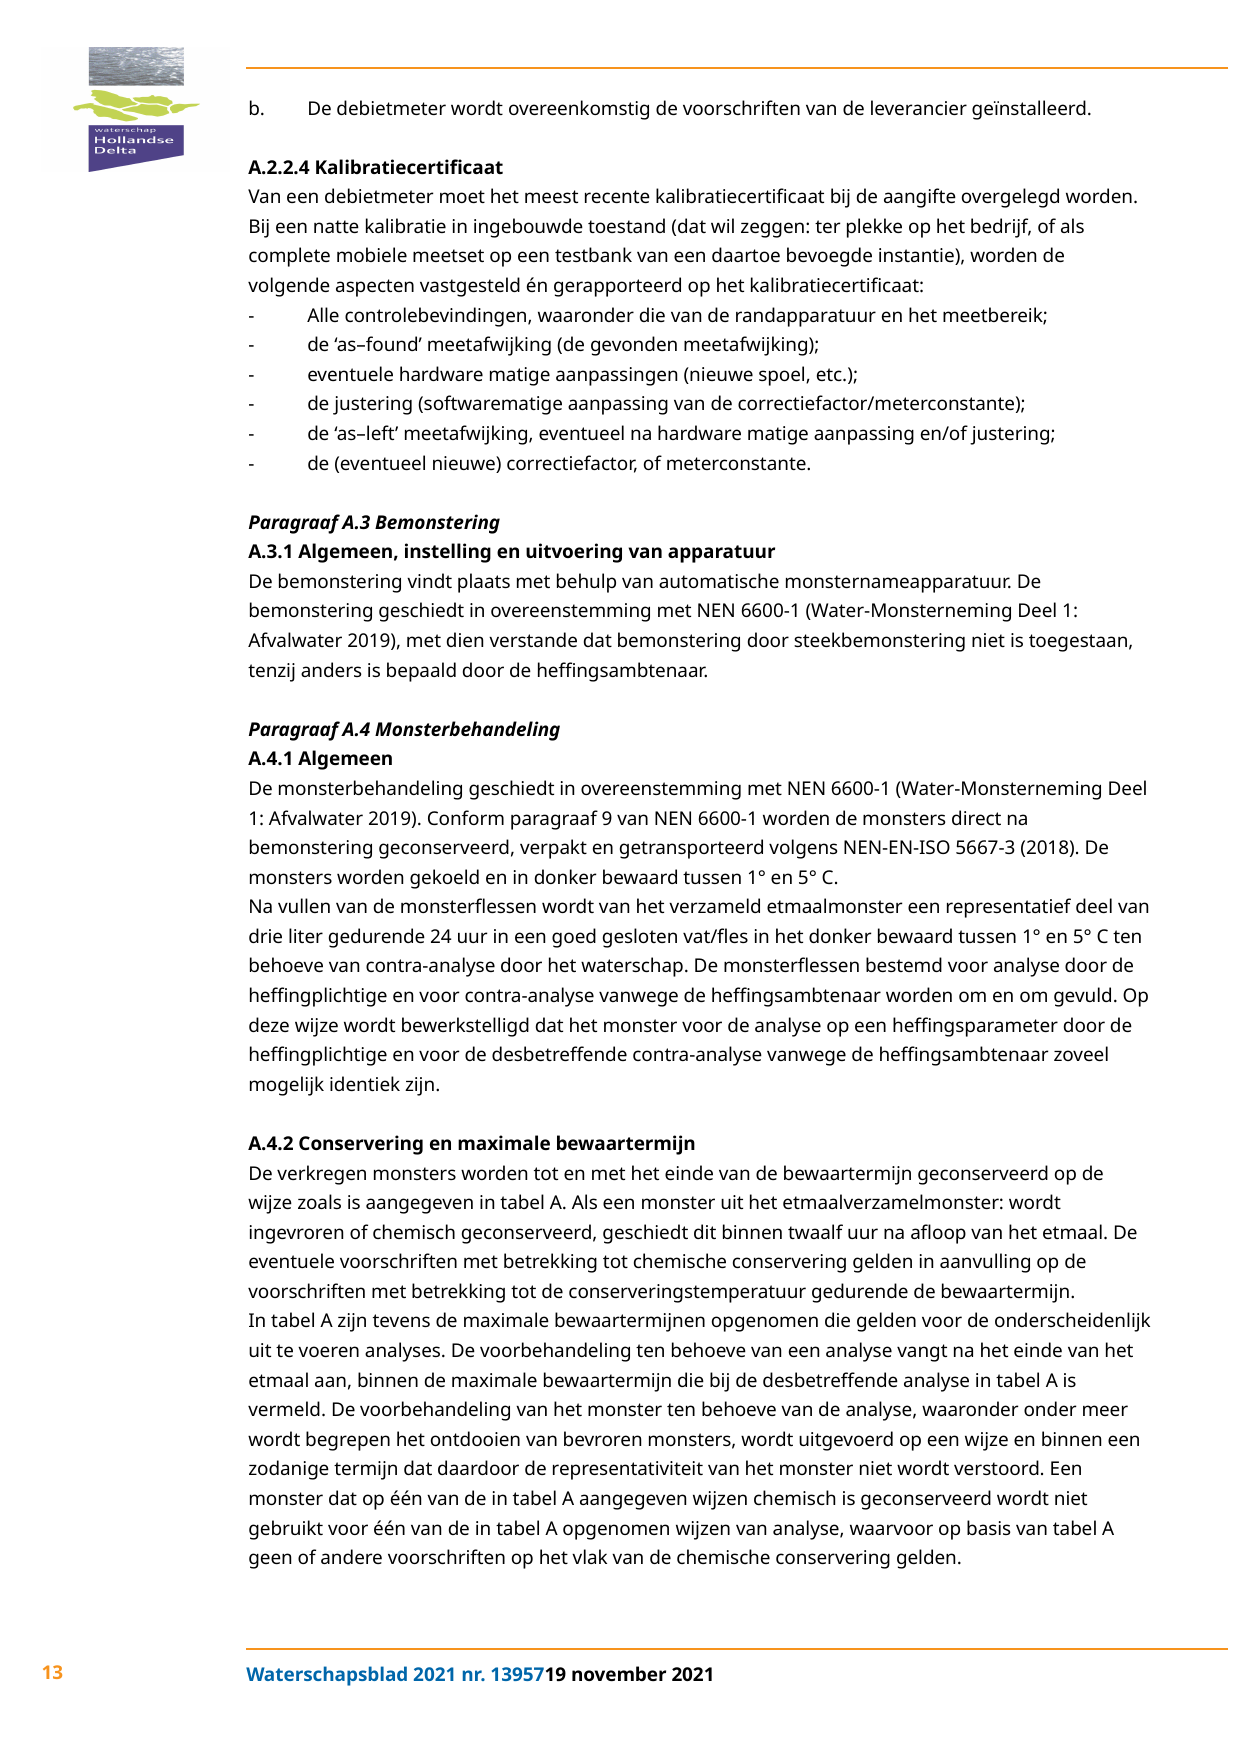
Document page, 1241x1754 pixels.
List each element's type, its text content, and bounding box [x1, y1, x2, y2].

list de ‘as–found’ meetafwijking (de gevonden meetafwijking); [248, 331, 1152, 357]
list de justering (softwarematige aanpassing van de correctiefactor/meterconstante); [248, 391, 1152, 416]
list eventuele hardware matige aanpassingen (nieuwe spoel, etc.); [248, 361, 1152, 387]
text De bemonstering vindt plaats met behulp van automatische monsternameapparatuur. De bemonstering geschiedt in overeenstemming met NEN 6600-1 (Water-Monsterneming Deel 1: Afvalwater 2019), met dien verstande dat bemonstering door steekbemonstering niet is toegestaan, tenzij anders is bepaald door de heffingsambtenaar. [248, 568, 1152, 683]
text Paragraaf A.4 Monsterbehandeling [248, 716, 1152, 742]
text De monsterbehandeling geschiedt in overeenstemming met NEN 6600-1 (Water-Monsterneming Deel 1: Afvalwater 2019). Conform paragraaf 9 van NEN 6600-1 worden de monsters direct na bemonstering geconserveerd, verpakt en getransporteerd volgens NEN-EN-ISO 5667-3 (2018). De monsters worden gekoeld en in donker bewaard tussen 1° en 5° C. [248, 775, 1152, 890]
text A.2.2.4 Kalibratiecertificaat [248, 154, 1152, 180]
list de (eventueel nieuwe) correctiefactor, of meterconstante. [248, 450, 1152, 476]
text De verkregen monsters worden tot en met het einde van de bewaartermijn geconserveerd op de wijze zoals is aangegeven in tabel A. Als een monster uit het etmaalverzamelmonster: wordt ingevroren of chemisch geconserveerd, geschiedt dit binnen twaalf uur na afloop van het etmaal. De eventuele voorschriften met betrekking tot chemische conservering gelden in aanvulling op de voorschriften met betrekking tot de conserveringstemperatuur gedurende de bewaartermijn. [248, 1160, 1152, 1304]
text A.4.1 Algemeen [248, 746, 1152, 771]
text A.4.2 Conservering en maximale bewaartermijn [248, 1130, 1152, 1156]
text Van een debietmeter moet het meest recente kalibratiecertificaat bij de aangifte overgelegd worden. Bij een natte kalibratie in ingebouwde toestand (dat wil zeggen: ter plekke op het bedrijf, of als complete mobiele meetset op een testbank van een daartoe bevoegde instantie), worden de volgende aspecten vastgesteld én gerapporteerd op het kalibratiecertificaat: [248, 183, 1152, 298]
list Alle controlebevindingen, waaronder die van de randapparatuur en het meetbereik; [248, 302, 1152, 328]
text A.3.1 Algemeen, instelling en uitvoering van apparatuur [248, 538, 1152, 564]
picture [41, 47, 231, 172]
text Paragraaf A.3 Bemonstering [248, 509, 1152, 535]
text Na vullen van de monsterflessen wordt van het verzameld etmaalmonster een representatief deel van drie liter gedurende 24 uur in een goed gesloten vat/fles in het donker bewaard tussen 1° en 5° C ten behoeve van contra-analyse door het waterschap. De monsterflessen bestemd voor analyse door de heffingplichtige en voor contra-analyse vanwege de heffingsambtenaar worden om en om gevuld. Op deze wijze wordt bewerkstelligd dat het monster voor de analyse op een heffingsparameter door de heffingplichtige en voor de desbetreffende contra-analyse vanwege de heffingsambtenaar zoveel mogelijk identiek zijn. [248, 893, 1152, 1097]
list De debietmeter wordt overeenkomstig de voorschriften van de leverancier geïnstalleerd. [248, 95, 1152, 121]
list de ‘as–left’ meetafwijking, eventueel na hardware matige aanpassing en/of justering; [248, 420, 1152, 446]
text In tabel A zijn tevens de maximale bewaartermijnen opgenomen die gelden voor de onderscheidenlijk uit te voeren analyses. De voorbehandeling ten behoeve van een analyse vangt na het einde van het etmaal aan, binnen de maximale bewaartermijn die bij de desbetreffende analyse in tabel A is vermeld. De voorbehandeling van het monster ten behoeve van de analyse, waaronder onder meer wordt begrepen het ontdooien van bevroren monsters, wordt uitgevoerd op een wijze en binnen een zodanige termijn dat daardoor de representativiteit van het monster niet wordt verstoord. Een monster dat op één van de in tabel A aangegeven wijzen chemisch is geconserveerd wordt niet gebruikt voor één van de in tabel A opgenomen wijzen van analyse, waarvoor op basis van tabel A geen of andere voorschriften op het vlak van de chemische conservering gelden. [248, 1308, 1152, 1570]
